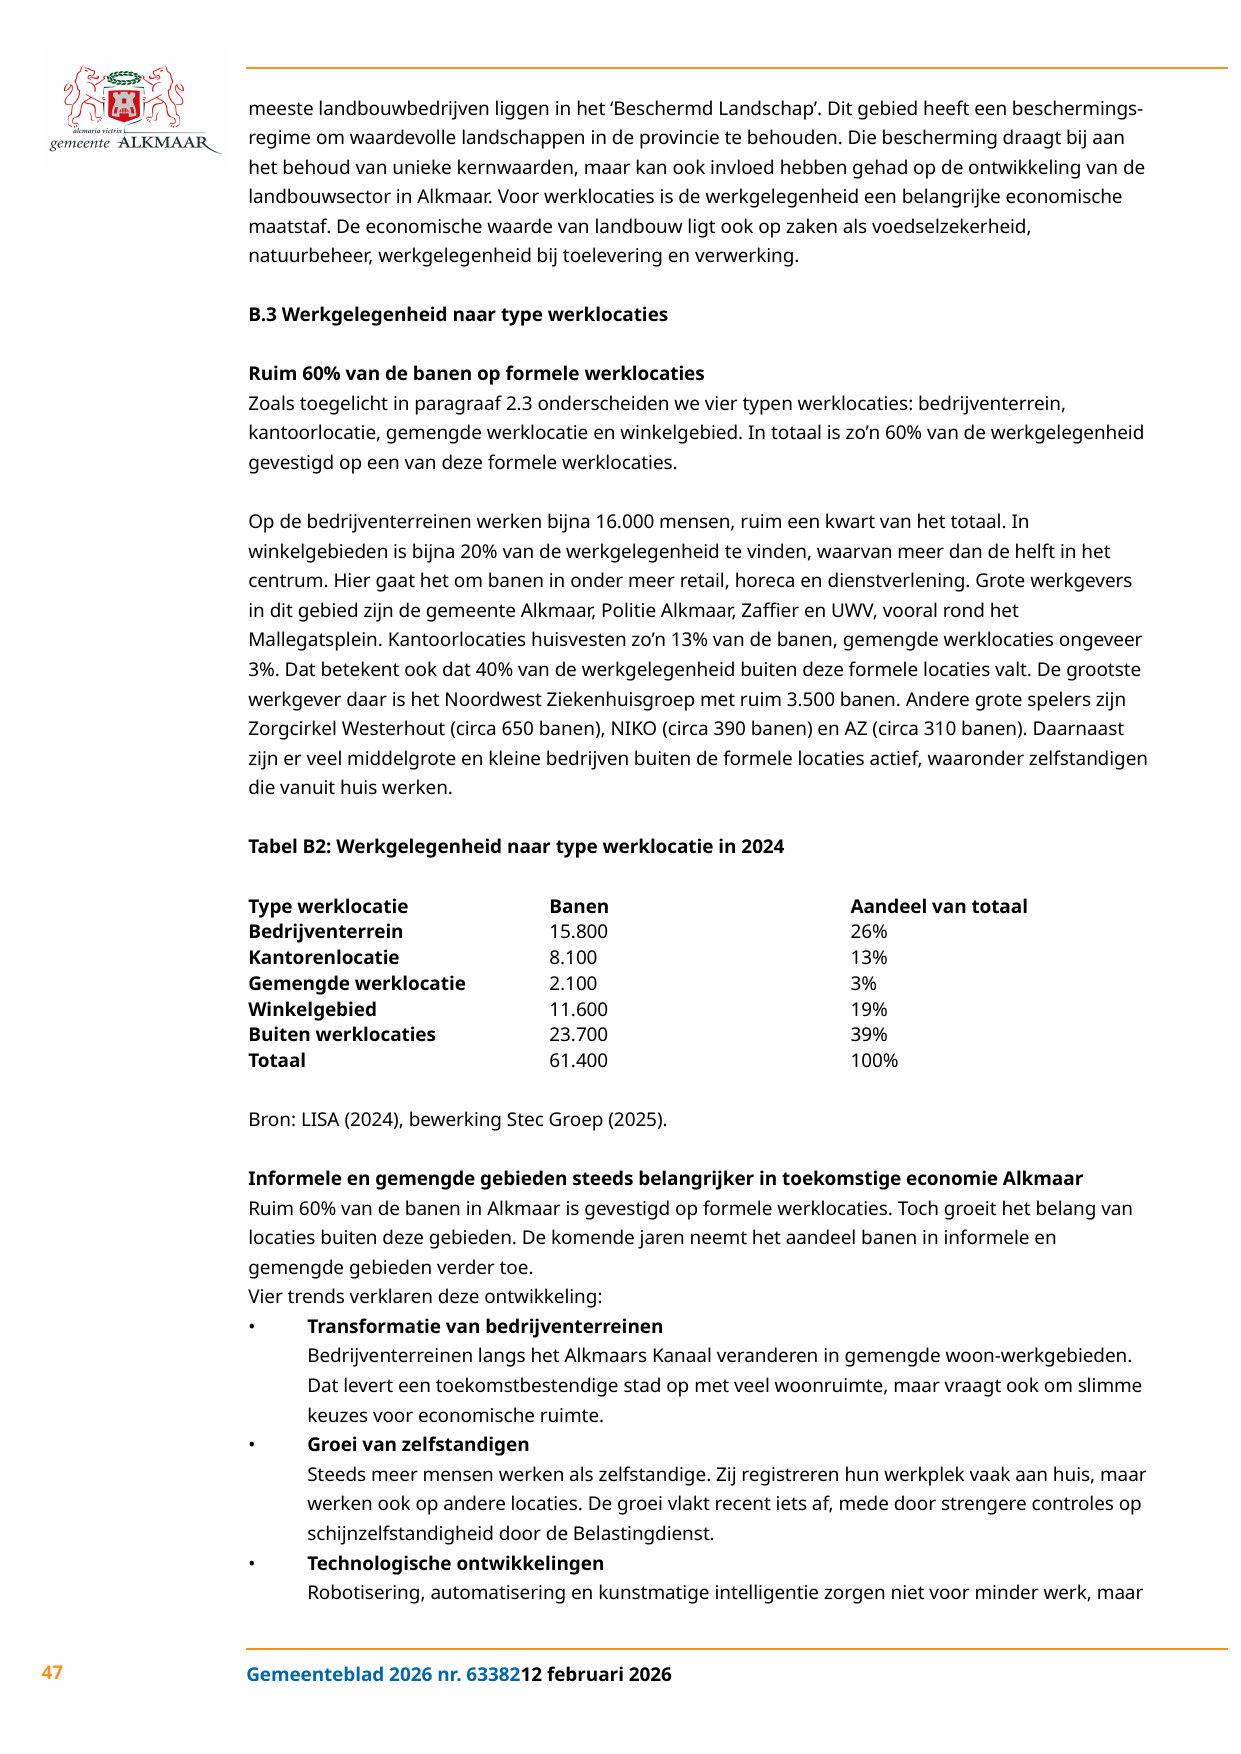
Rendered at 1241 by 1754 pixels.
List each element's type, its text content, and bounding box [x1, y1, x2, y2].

table_cell Winkelgebied [248, 996, 549, 1022]
text Bron: LISA (2024), bewerking Stec Groep (2025). [248, 1106, 1152, 1132]
list Steeds meer mensen werken als zelfstandige. Zij registreren hun werkplek vaak aan huis, maar werken ook op andere locaties. De groei vlakt recent iets af, mede door strengere controles op schijnzelfstandigheid door de Belastingdienst. [248, 1461, 1152, 1546]
text Ruim 60% van de banen in Alkmaar is gevestigd op formele werklocaties. Toch groeit het belang van locaties buiten deze gebieden. De komende jaren neemt het aandeel banen in informele en gemengde gebieden verder toe. [248, 1195, 1152, 1279]
list Robotisering, automatisering en kunstmatige intelligentie zorgen niet voor minder werk, maar [248, 1579, 1152, 1605]
text Op de bedrijventerreinen werken bijna 16.000 mensen, ruim een kwart van het totaal. In winkelgebieden is bijna 20% van de werkgelegenheid te vinden, waarvan meer dan de helft in het centrum. Hier gaat het om banen in onder meer retail, horeca en dienstverlening. Grote werkgevers in dit gebied zijn de gemeente Alkmaar, Politie Alkmaar, Zaffier en UWV, vooral rond het Mallegatsplein. Kantoorlocaties huisvesten zo’n 13% van de banen, gemengde werklocaties ongeveer 3%. Dat betekent ook dat 40% van de werkgelegenheid buiten deze formele locaties valt. De grootste werkgever daar is het Noordwest Ziekenhuisgroep met ruim 3.500 banen. Andere grote spelers zijn Zorgcirkel Westerhout (circa 650 banen), NIKO (circa 390 banen) en AZ (circa 310 banen). Daarnaast zijn er veel middelgrote en kleine bedrijven buiten de formele locaties actief, waaronder zelfstandigen die vanuit huis werken. [248, 508, 1152, 800]
table_header Aandeel van totaal [850, 893, 1152, 919]
table_cell Bedrijventerrein [248, 919, 549, 944]
text Ruim 60% van de banen op formele werklocaties [248, 360, 1152, 386]
text B.3 Werkgelegenheid naar type werklocaties [248, 301, 1152, 327]
text Informele en gemengde gebieden steeds belangrijker in toekomstige economie Alkmaar [248, 1165, 1152, 1191]
table_cell 3% [850, 970, 1152, 996]
table_cell Kantorenlocatie [248, 945, 549, 970]
table_cell 15.800 [549, 919, 850, 944]
table_cell 13% [850, 945, 1152, 970]
list Bedrijventerreinen langs het Alkmaars Kanaal veranderen in gemengde woon-werkgebieden. Dat levert een toekomstbestendige stad op met veel woonruimte, maar vraagt ook om slimme keuzes voor economische ruimte. [248, 1343, 1152, 1427]
table_cell Totaal [248, 1048, 549, 1073]
table_cell 61.400 [549, 1048, 850, 1073]
table_cell Gemengde werklocatie [248, 970, 549, 996]
table_cell 8.100 [549, 945, 850, 970]
table_cell 2.100 [549, 970, 850, 996]
list Transformatie van bedrijventerreinen [248, 1313, 1152, 1339]
text Zoals toegelicht in paragraaf 2.3 onderscheiden we vier typen werklocaties: bedrijventerrein, kantoorlocatie, gemengde werklocatie en winkelgebied. In totaal is zo’n 60% van de werkgelegenheid gevestigd op een van deze formele werklocaties. [248, 390, 1152, 475]
text Tabel B2: Werkgelegenheid naar type werklocatie in 2024 [248, 834, 1152, 859]
table_cell 100% [850, 1048, 1152, 1073]
table_header Banen [549, 893, 850, 919]
table_cell 19% [850, 996, 1152, 1022]
table_cell Buiten werklocaties [248, 1022, 549, 1047]
picture [41, 47, 231, 172]
table_cell 11.600 [549, 996, 850, 1022]
list Groei van zelfstandigen [248, 1431, 1152, 1457]
table_cell 39% [850, 1022, 1152, 1047]
table_cell 26% [850, 919, 1152, 944]
table_cell 23.700 [549, 1022, 850, 1047]
text Vier trends verklaren deze ontwikkeling: [248, 1283, 1152, 1309]
table_header Type werklocatie [248, 893, 549, 919]
table_header meeste landbouwbedrijven liggen in het ‘Beschermd Landschap’. Dit gebied heeft een beschermings-regime om waardevolle landschappen in de provincie te behouden. Die bescherming draagt bij aan het behoud van unieke kernwaarden, maar kan ook invloed hebben gehad op de ontwikkeling van de landbouwsector in Alkmaar. Voor werklocaties is de werkgelegenheid een belangrijke economische maatstaf. De economische waarde van landbouw ligt ook op zaken als voedselzekerheid, natuurbeheer, werkgelegenheid bij toelevering en verwerking. [248, 95, 1152, 268]
list Technologische ontwikkelingen [248, 1550, 1152, 1575]
